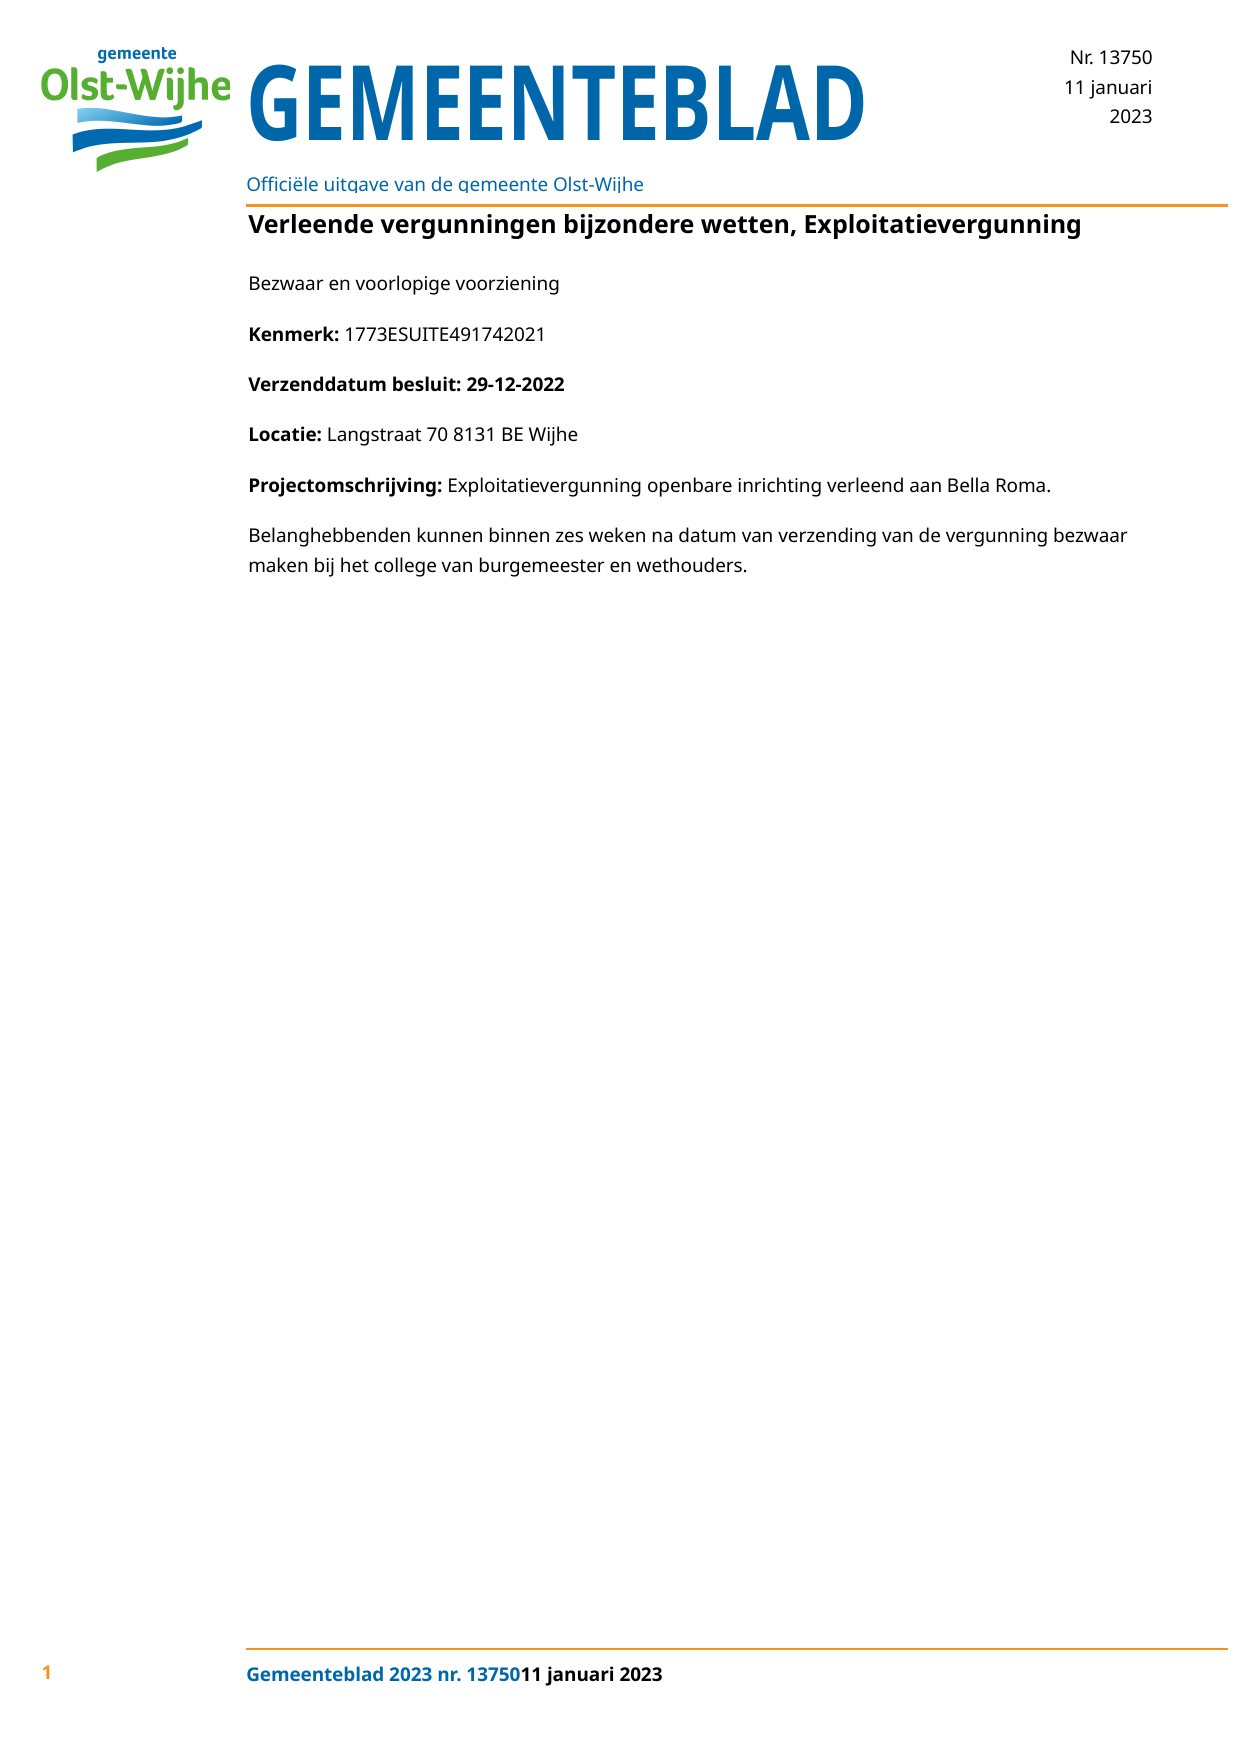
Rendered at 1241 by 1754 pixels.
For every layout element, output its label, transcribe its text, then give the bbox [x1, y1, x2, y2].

text Bezwaar en voorlopige voorziening [248, 270, 1152, 296]
text Belanghebbenden kunnen binnen zes weken na datum van verzending van de vergunning bezwaar maken bij het college van burgemeester en wethouders. [248, 522, 1152, 578]
text Verzenddatum besluit: 29-12-2022 [248, 371, 1152, 397]
text Locatie: Langstraat 70 8131 BE Wijhe [248, 422, 1152, 447]
picture [41, 47, 231, 172]
text Kenmerk: 1773ESUITE491742021 [248, 321, 1152, 346]
text Projectomschrijving: Exploitatievergunning openbare inrichting verleend aan Bella Roma. [248, 472, 1152, 498]
text Verleende vergunningen bijzondere wetten, Exploitatievergunning [248, 207, 1152, 241]
